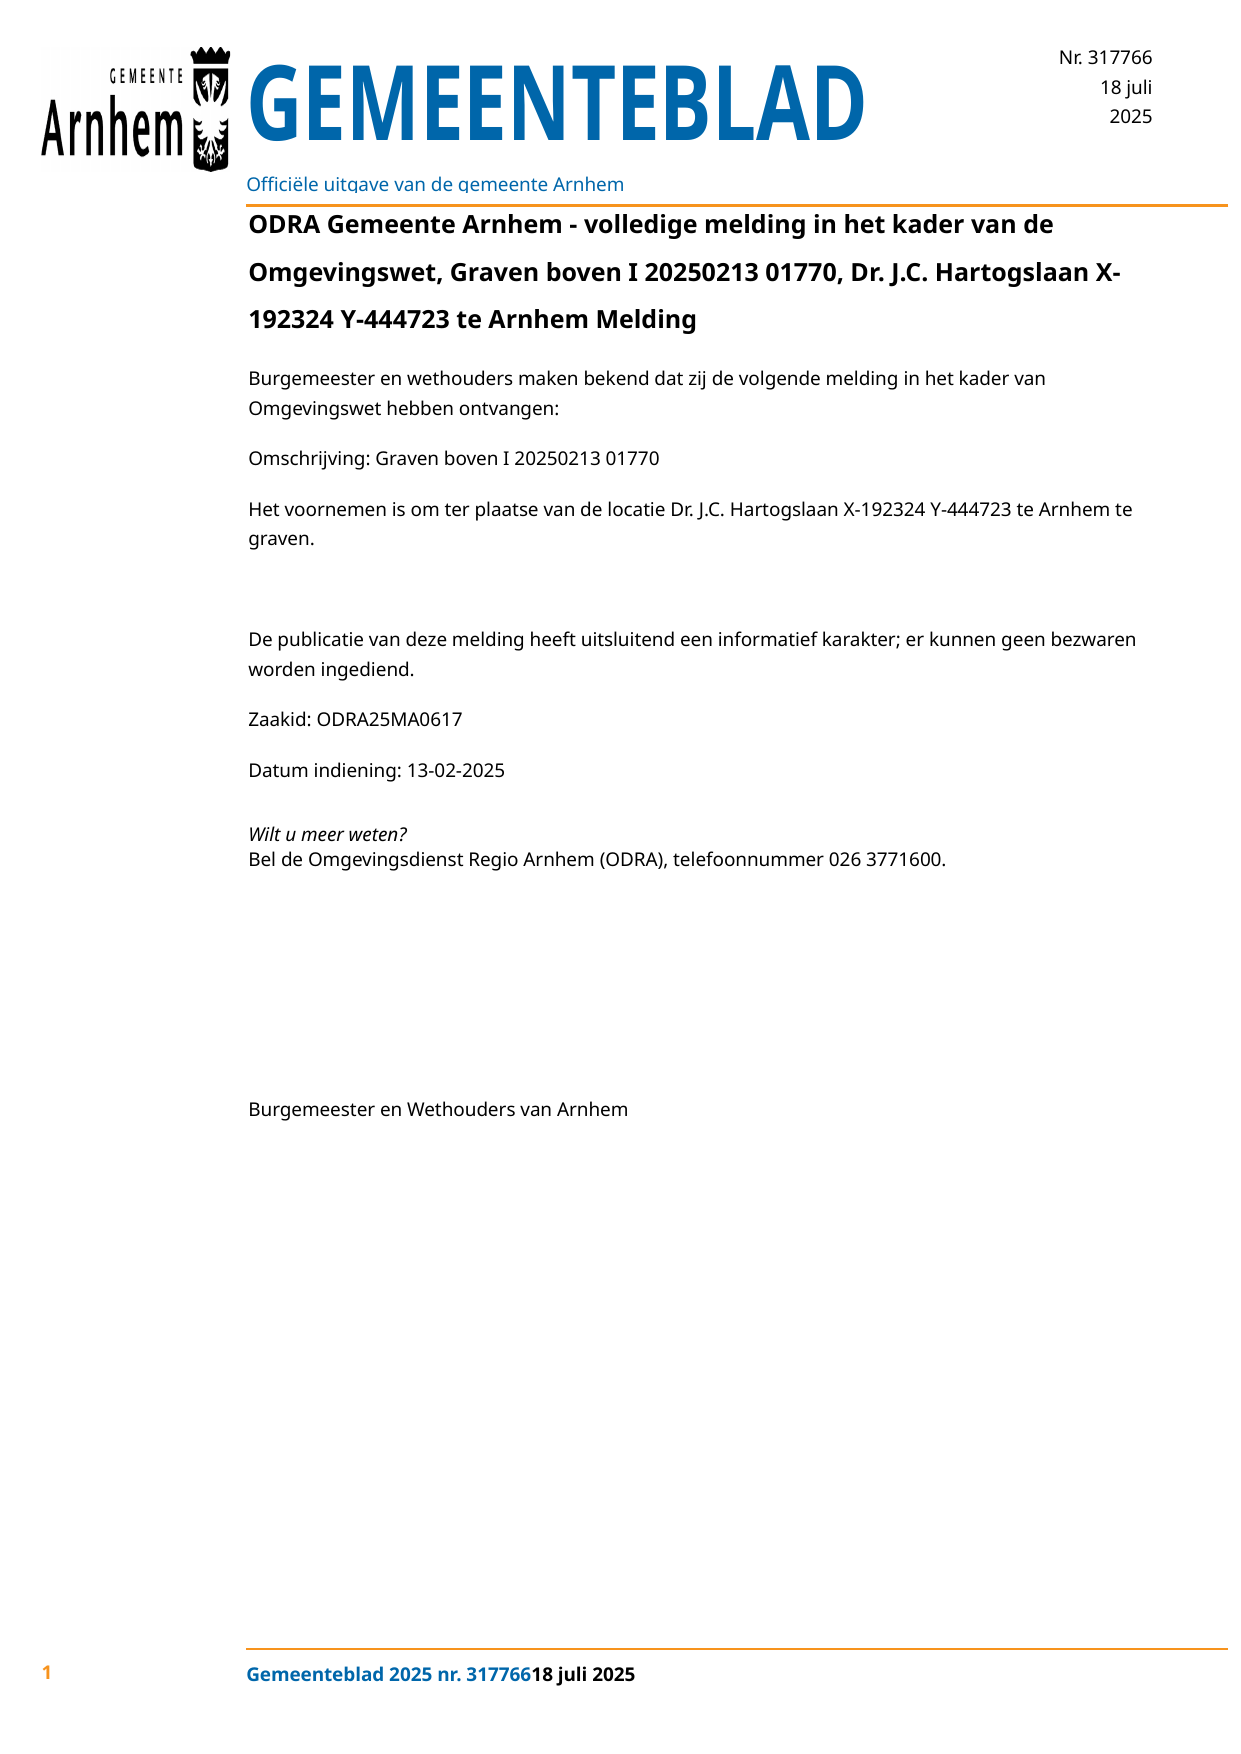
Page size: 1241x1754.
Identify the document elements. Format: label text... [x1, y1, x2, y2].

text Burgemeester en Wethouders van Arnhem [248, 1096, 1152, 1122]
text Datum indiening: 13-02-2025 [248, 757, 1152, 782]
text Zaakid: ODRA25MA0617 [248, 706, 1152, 732]
text Wilt u meer weten? [248, 821, 1152, 846]
text Bel de Omgevingsdienst Regio Arnhem (ODRA), telefoonnummer 026 3771600. [248, 846, 1152, 872]
text De publicatie van deze melding heeft uitsluitend een informatief karakter; er kunnen geen bezwaren worden ingediend. [248, 626, 1152, 682]
picture [41, 47, 231, 172]
text ODRA Gemeente Arnhem - volledige melding in het kader van de Omgevingswet, Graven boven I 20250213 01770, Dr. J.C. Hartogslaan X-192324 Y-444723 te Arnhem Melding [248, 207, 1152, 336]
text Omschrijving: Graven boven I 20250213 01770 [248, 446, 1152, 471]
text Burgemeester en wethouders maken bekend dat zij de volgende melding in het kader van Omgevingswet hebben ontvangen: [248, 366, 1152, 421]
text Het voornemen is om ter plaatse van de locatie Dr. J.C. Hartogslaan X-192324 Y-444723 te Arnhem te graven. [248, 496, 1152, 551]
